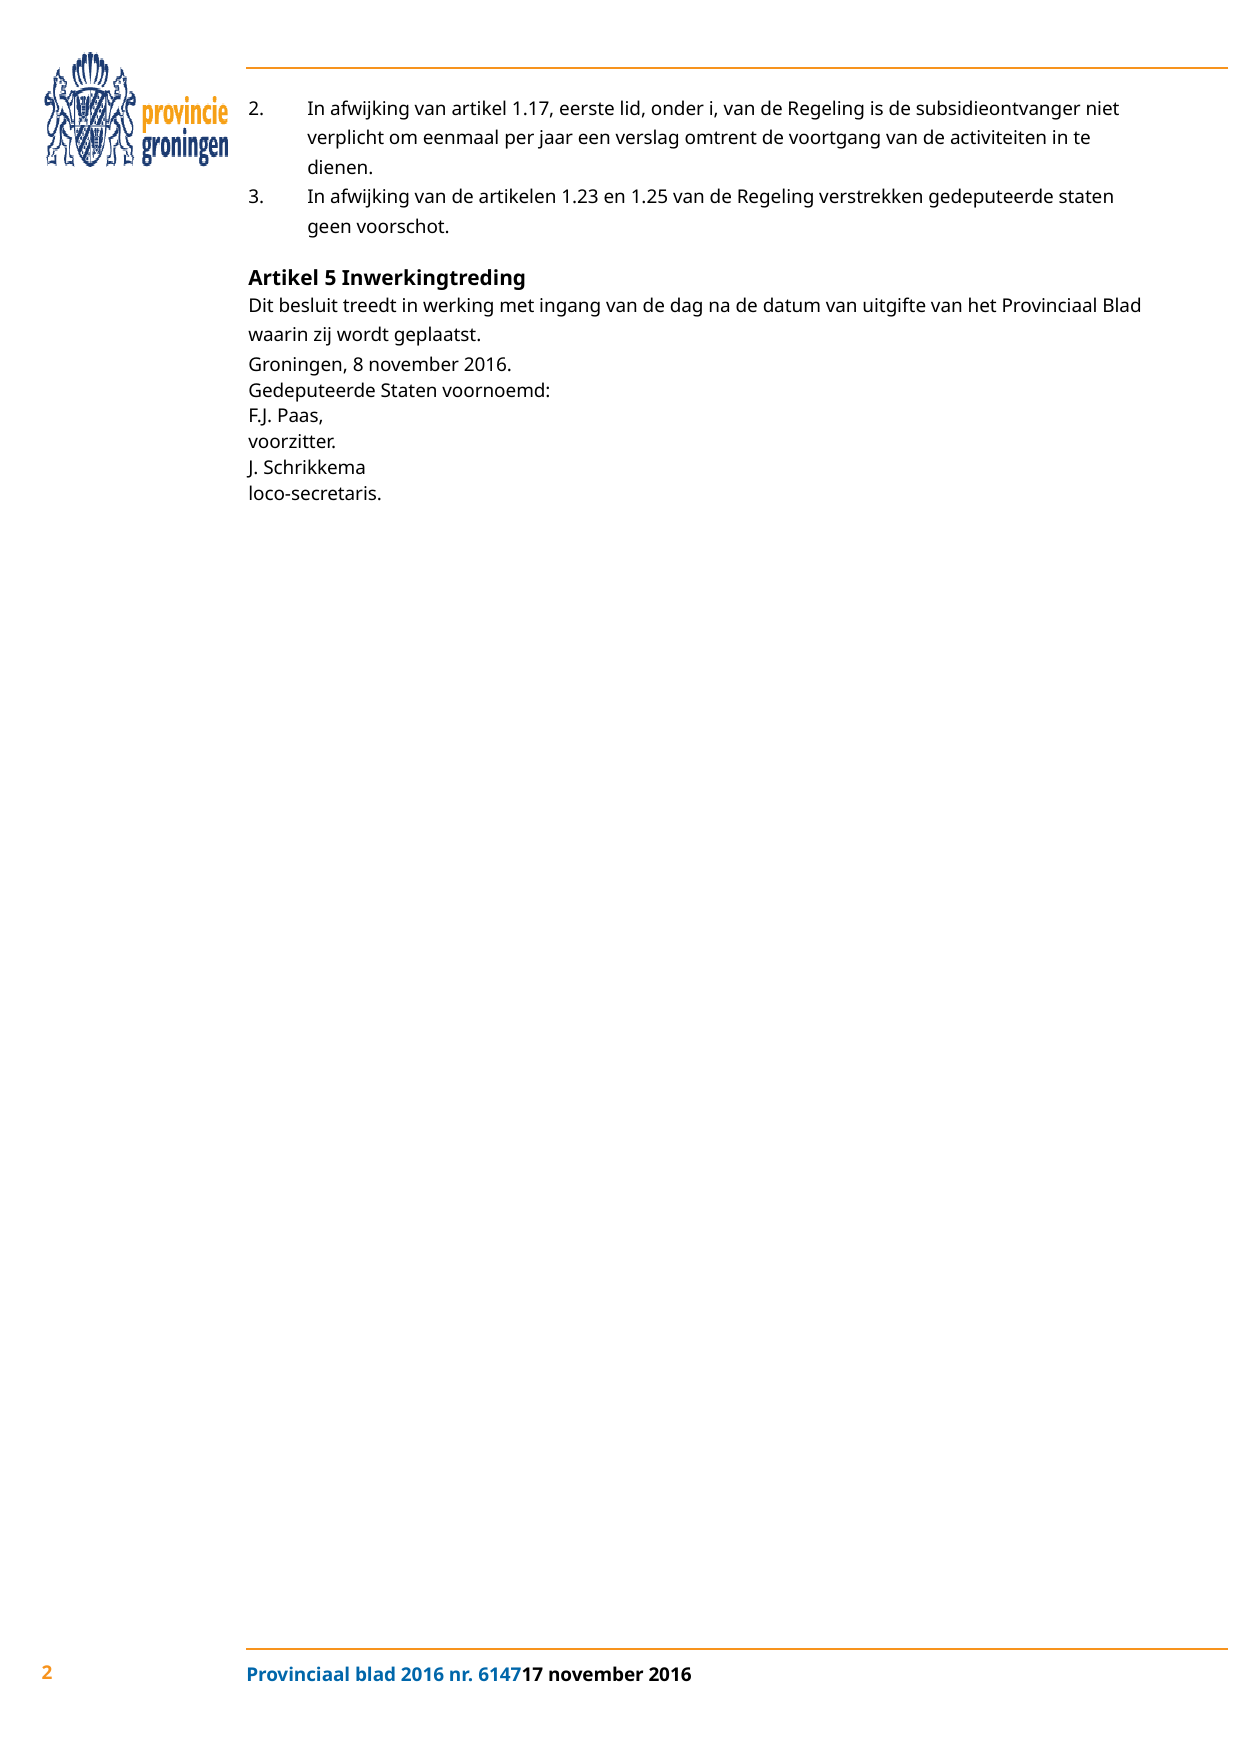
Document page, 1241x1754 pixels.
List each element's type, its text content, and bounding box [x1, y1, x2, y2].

text Gedeputeerde Staten voornoemd: [248, 377, 1152, 403]
list In afwijking van artikel 1.17, eerste lid, onder i, van de Regeling is de subsidieontvanger niet verplicht om eenmaal per jaar een verslag omtrent de voortgang van de activiteiten in te dienen. [248, 95, 1152, 180]
text Dit besluit treedt in werking met ingang van de dag na de datum van uitgifte van het Provinciaal Blad waarin zij wordt geplaatst. [248, 292, 1152, 347]
picture [41, 47, 231, 172]
text J. Schrikkema [248, 454, 1152, 480]
text loco-secretaris. [248, 480, 1152, 506]
list In afwijking van de artikelen 1.23 en 1.25 van de Regeling verstrekken gedeputeerde staten geen voorschot. [248, 183, 1152, 239]
text voorzitter. [248, 428, 1152, 454]
text F.J. Paas, [248, 403, 1152, 428]
text Groningen, 8 november 2016. [248, 351, 1152, 377]
text Artikel 5 Inwerkingtreding [248, 263, 1152, 292]
